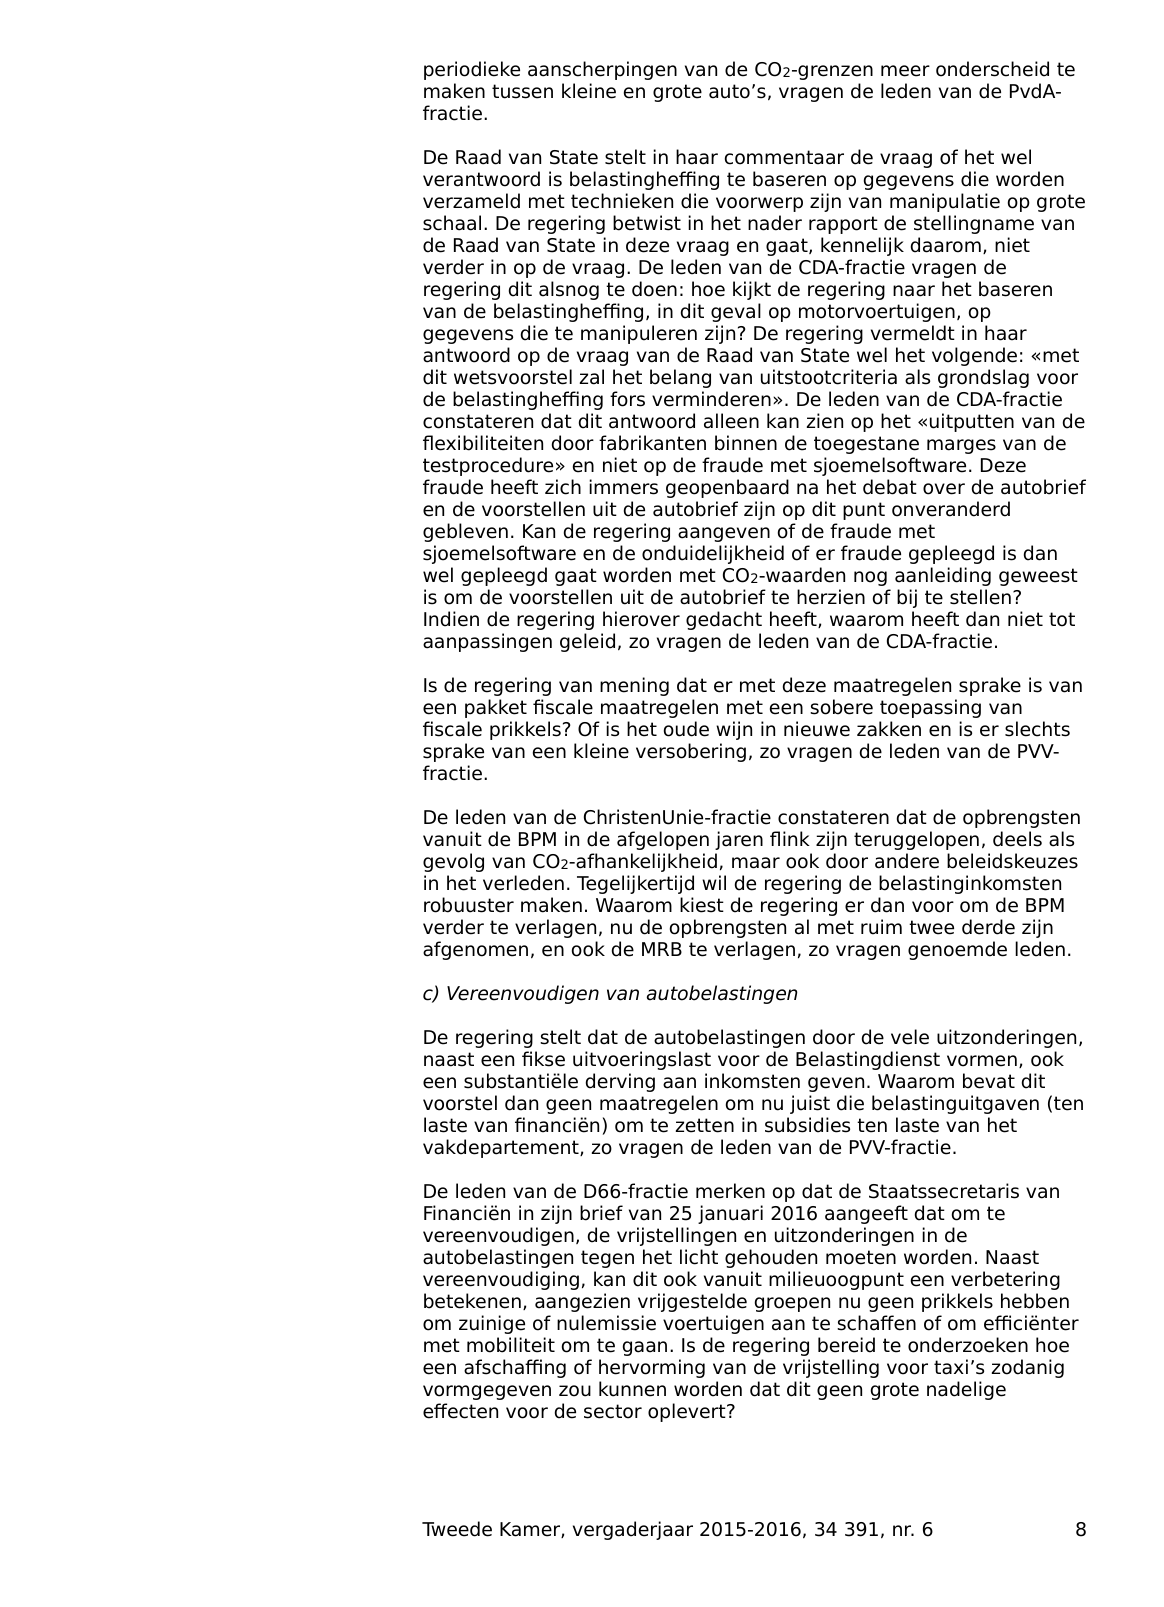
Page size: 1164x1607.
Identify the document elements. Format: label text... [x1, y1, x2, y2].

text De leden van de D66-fractie merken op dat de Staatssecretaris van Financiën in zijn brief van 25 januari 2016 aangeeft dat om te vereenvoudigen, de vrijstellingen en uitzonderingen in de autobelastingen tegen het licht gehouden moeten worden. Naast vereenvoudiging, kan dit ook vanuit milieuoogpunt een verbetering betekenen, aangezien vrijgestelde groepen nu geen prikkels hebben om zuinige of nulemissie voertuigen aan te schaffen of om efficiënter met mobiliteit om te gaan. Is de regering bereid te onderzoeken hoe een afschaffing of hervorming van de vrijstelling voor taxi’s zodanig vormgegeven zou kunnen worden dat dit geen grote nadelige effecten voor de sector oplevert? [422, 1181, 1087, 1423]
text Is de regering van mening dat er met deze maatregelen sprake is van een pakket fiscale maatregelen met een sobere toepassing van fiscale prikkels? Of is het oude wijn in nieuwe zakken en is er slechts sprake van een kleine versobering, zo vragen de leden van de PVV-fractie. [422, 675, 1087, 785]
text De leden van de ChristenUnie-fractie constateren dat de opbrengsten vanuit de BPM in de afgelopen jaren flink zijn teruggelopen, deels als gevolg van CO2-afhankelijkheid, maar ook door andere beleidskeuzes in het verleden. Tegelijkertijd wil de regering de belastinginkomsten robuuster maken. Waarom kiest de regering er dan voor om de BPM verder te verlagen, nu de opbrengsten al met ruim twee derde zijn afgenomen, en ook de MRB te verlagen, zo vragen genoemde leden. [422, 807, 1087, 961]
subtitle c) Vereenvoudigen van autobelastingen [422, 983, 1087, 1005]
text De regering stelt dat de autobelastingen door de vele uitzonderingen, naast een fikse uitvoeringslast voor de Belastingdienst vormen, ook een substantiële derving aan inkomsten geven. Waarom bevat dit voorstel dan geen maatregelen om nu juist die belastinguitgaven (ten laste van financiën) om te zetten in subsidies ten laste van het vakdepartement, zo vragen de leden van de PVV-fractie. [422, 1027, 1087, 1159]
text De Raad van State stelt in haar commentaar de vraag of het wel verantwoord is belastingheffing te baseren op gegevens die worden verzameld met technieken die voorwerp zijn van manipulatie op grote schaal. De regering betwist in het nader rapport de stellingname van de Raad van State in deze vraag en gaat, kennelijk daarom, niet verder in op de vraag. De leden van de CDA-fractie vragen de regering dit alsnog te doen: hoe kijkt de regering naar het baseren van de belastingheffing, in dit geval op motorvoertuigen, op gegevens die te manipuleren zijn? De regering vermeldt in haar antwoord op de vraag van de Raad van State wel het volgende: «met dit wetsvoorstel zal het belang van uitstootcriteria als grondslag voor de belastingheffing fors verminderen». De leden van de CDA-fractie constateren dat dit antwoord alleen kan zien op het «uitputten van de flexibiliteiten door fabrikanten binnen de toegestane marges van de testprocedure» en niet op de fraude met sjoemelsoftware. Deze fraude heeft zich immers geopenbaard na het debat over de autobrief en de voorstellen uit de autobrief zijn op dit punt onveranderd gebleven. Kan de regering aangeven of de fraude met sjoemelsoftware en de onduidelijkheid of er fraude gepleegd is dan wel gepleegd gaat worden met CO2-waarden nog aanleiding geweest is om de voorstellen uit de autobrief te herzien of bij te stellen? Indien de regering hierover gedacht heeft, waarom heeft dan niet tot aanpassingen geleid, zo vragen de leden van de CDA-fractie. [422, 147, 1087, 653]
text periodieke aanscherpingen van de CO2-grenzen meer onderscheid te maken tussen kleine en grote auto’s, vragen de leden van de PvdA-fractie. [422, 59, 1087, 125]
